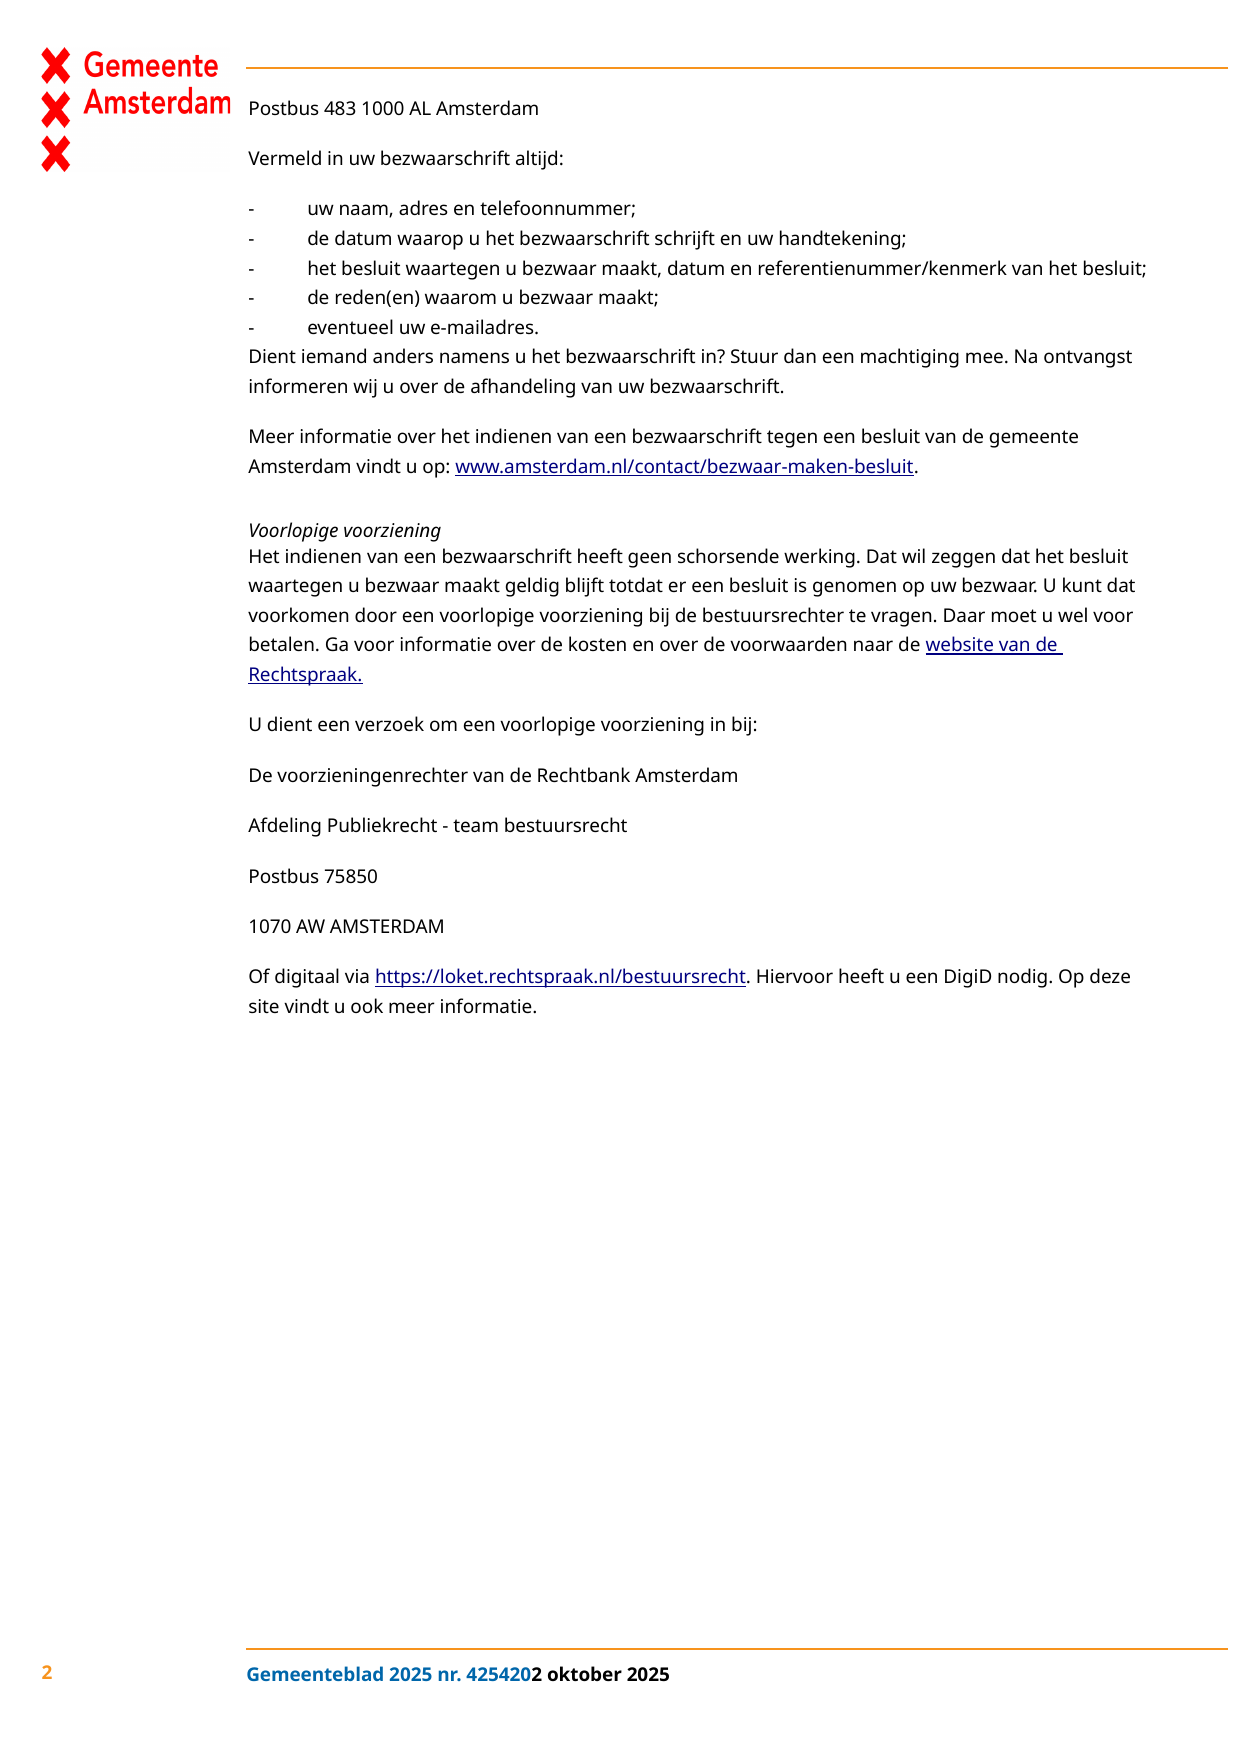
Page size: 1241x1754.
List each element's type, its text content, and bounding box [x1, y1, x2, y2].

text De voorzieningenrechter van de Rechtbank Amsterdam [248, 762, 1152, 788]
list de reden(en) waarom u bezwaar maakt; [248, 284, 1152, 310]
text U dient een verzoek om een voorlopige voorziening in bij: [248, 712, 1152, 737]
list uw naam, adres en telefoonnummer; [248, 196, 1152, 221]
text Meer informatie over het indienen van een bezwaarschrift tegen een besluit van de gemeente Amsterdam vindt u op: www.amsterdam.nl/contact/bezwaar-maken-besluit. [248, 423, 1152, 479]
text Vermeld in uw bezwaarschrift altijd: [248, 145, 1152, 171]
text Of digitaal via https://loket.rechtspraak.nl/bestuursrecht. Hiervoor heeft u een DigiD nodig. Op deze site vindt u ook meer informatie. [248, 964, 1152, 1019]
text Het indienen van een bezwaarschrift heeft geen schorsende werking. Dat wil zeggen dat het besluit waartegen u bezwaar maakt geldig blijft totdat er een besluit is genomen op uw bezwaar. U kunt dat voorkomen door een voorlopige voorziening bij de bestuursrechter te vragen. Daar moet u wel voor betalen. Ga voor informatie over de kosten en over de voorwaarden naar de website van de Rechtspraak. [248, 543, 1152, 687]
text Voorlopige voorziening [248, 517, 1152, 543]
text Postbus 483 1000 AL Amsterdam [248, 95, 1152, 121]
list het besluit waartegen u bezwaar maakt, datum en referentienummer/kenmerk van het besluit; [248, 255, 1152, 281]
list eventueel uw e-mailadres. [248, 314, 1152, 340]
text 1070 AW AMSTERDAM [248, 913, 1152, 939]
picture [41, 47, 231, 172]
text Postbus 75850 [248, 863, 1152, 888]
text Dient iemand anders namens u het bezwaarschrift in? Stuur dan een machtiging mee. Na ontvangst informeren wij u over de afhandeling van uw bezwaarschrift. [248, 343, 1152, 399]
text Afdeling Publiekrecht - team bestuursrecht [248, 812, 1152, 838]
list de datum waarop u het bezwaarschrift schrijft en uw handtekening; [248, 225, 1152, 251]
